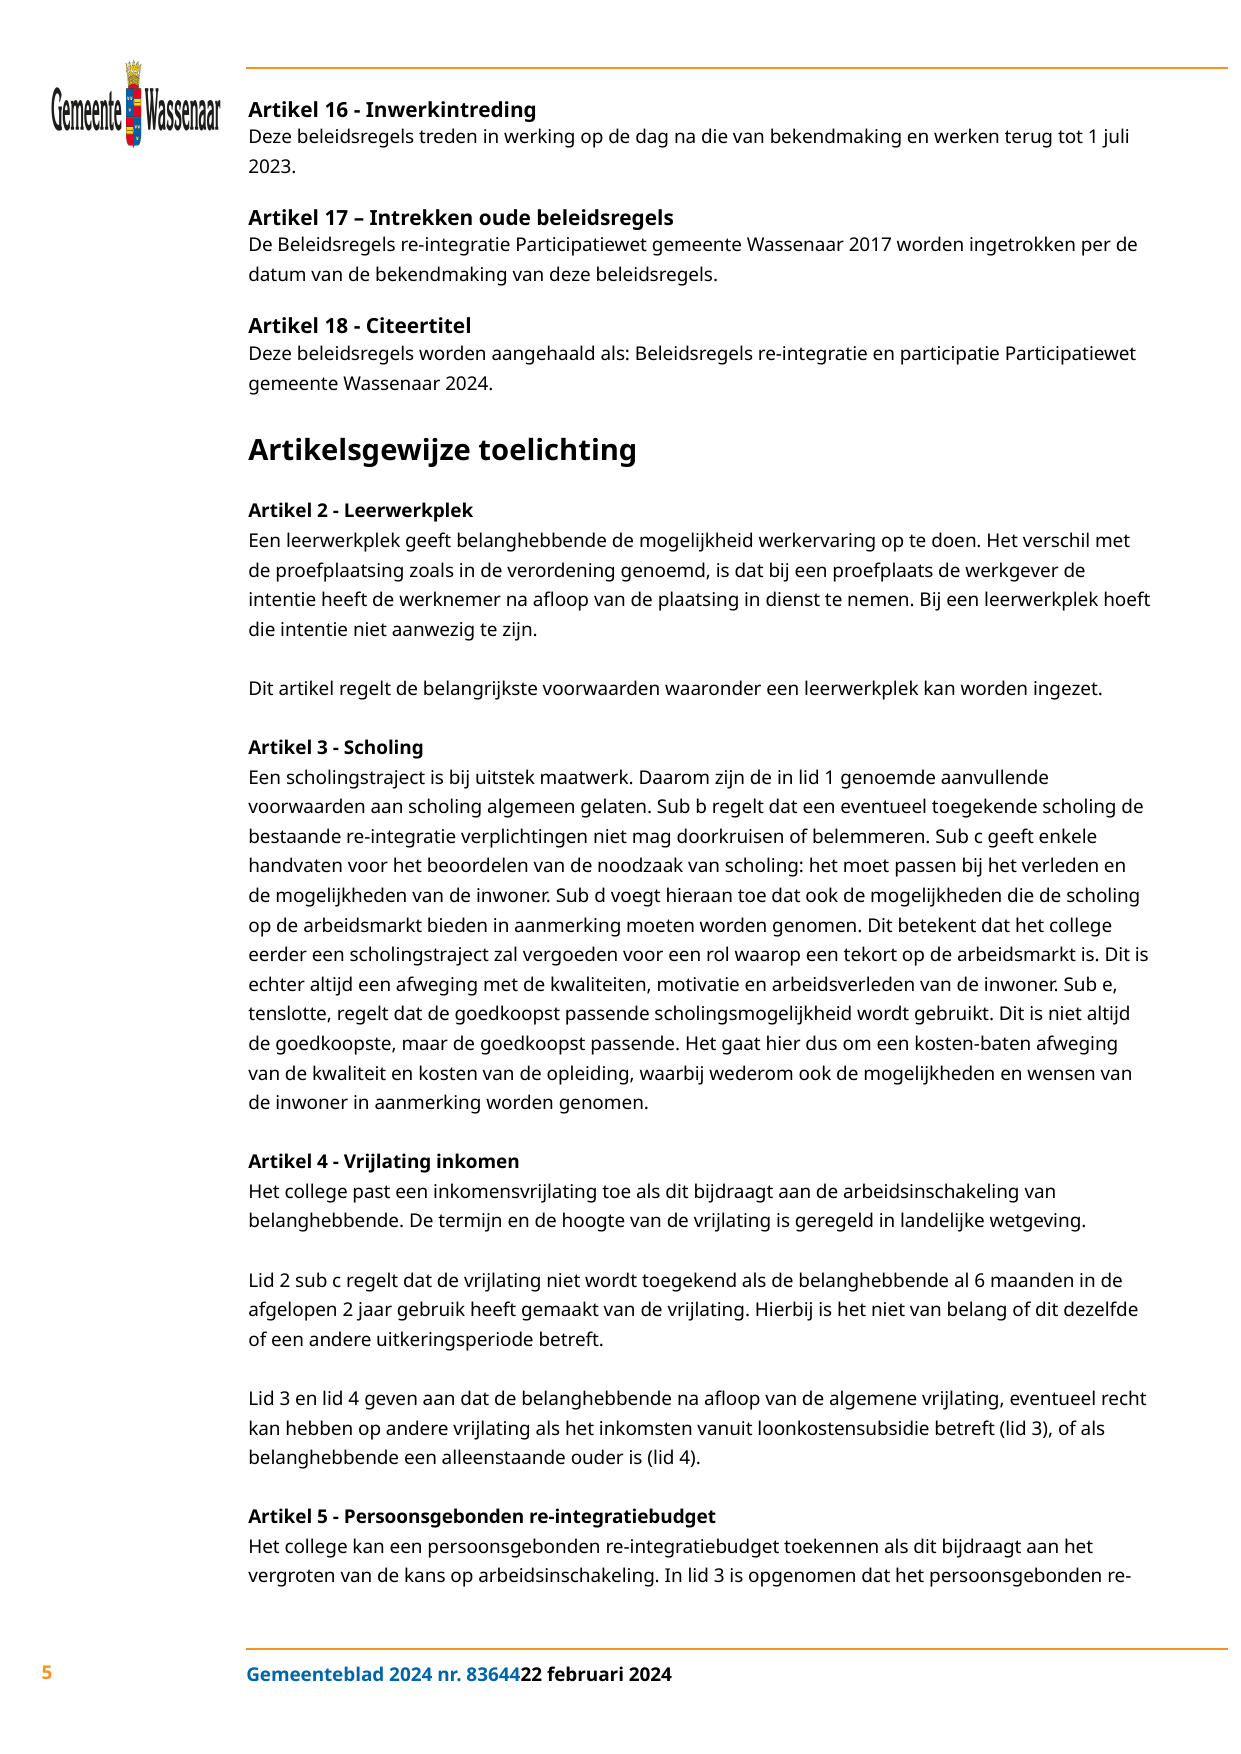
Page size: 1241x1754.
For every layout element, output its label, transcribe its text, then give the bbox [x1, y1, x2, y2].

text Het college past een inkomensvrijlating toe als dit bijdraagt aan de arbeidsinschakeling van belanghebbende. De termijn en de hoogte van de vrijlating is geregeld in landelijke wetgeving. [248, 1178, 1152, 1233]
text Artikel 2 - Leerwerkplek [248, 498, 1152, 523]
text Artikel 4 - Vrijlating inkomen [248, 1148, 1152, 1174]
text Artikel 18 - Citeertitel [248, 312, 1152, 340]
text Een leerwerkplek geeft belanghebbende de mogelijkheid werkervaring op te doen. Het verschil met de proefplaatsing zoals in de verordening genoemd, is dat bij een proefplaats de werkgever de intentie heeft de werknemer na afloop van de plaatsing in dienst te nemen. Bij een leerwerkplek hoeft die intentie niet aanwezig te zijn. [248, 527, 1152, 642]
text Het college kan een persoonsgebonden re-integratiebudget toekennen als dit bijdraagt aan het vergroten van de kans op arbeidsinschakeling. In lid 3 is opgenomen dat het persoonsgebonden re- [248, 1533, 1152, 1588]
picture [41, 47, 231, 172]
text Artikel 5 - Persoonsgebonden re-integratiebudget [248, 1503, 1152, 1529]
text Dit artikel regelt de belangrijkste voorwaarden waaronder een leerwerkplek kan worden ingezet. [248, 675, 1152, 701]
text Lid 2 sub c regelt dat de vrijlating niet wordt toegekend als de belanghebbende al 6 maanden in de afgelopen 2 jaar gebruik heeft gemaakt van de vrijlating. Hierbij is het niet van belang of dit dezelfde of een andere uitkeringsperiode betreft. [248, 1267, 1152, 1352]
text Deze beleidsregels treden in werking op de dag na die van bekendmaking en werken terug tot 1 juli 2023. [248, 123, 1152, 178]
text Artikel 3 - Scholing [248, 734, 1152, 760]
text Een scholingstraject is bij uitstek maatwerk. Daarom zijn de in lid 1 genoemde aanvullende voorwaarden aan scholing algemeen gelaten. Sub b regelt dat een eventueel toegekende scholing de bestaande re-integratie verplichtingen niet mag doorkruisen of belemmeren. Sub c geeft enkele handvaten voor het beoordelen van de noodzaak van scholing: het moet passen bij het verleden en de mogelijkheden van de inwoner. Sub d voegt hieraan toe dat ook de mogelijkheden die de scholing op de arbeidsmarkt bieden in aanmerking moeten worden genomen. Dit betekent dat het college eerder een scholingstraject zal vergoeden voor een rol waarop een tekort op de arbeidsmarkt is. Dit is echter altijd een afweging met de kwaliteiten, motivatie en arbeidsverleden van de inwoner. Sub e, tenslotte, regelt dat de goedkoopst passende scholingsmogelijkheid wordt gebruikt. Dit is niet altijd de goedkoopste, maar de goedkoopst passende. Het gaat hier dus om een kosten-baten afweging van de kwaliteit en kosten van de opleiding, waarbij wederom ook de mogelijkheden en wensen van de inwoner in aanmerking worden genomen. [248, 764, 1152, 1115]
text Artikel 17 – Intrekken oude beleidsregels [248, 203, 1152, 232]
text De Beleidsregels re-integratie Participatiewet gemeente Wassenaar 2017 worden ingetrokken per de datum van de bekendmaking van deze beleidsregels. [248, 232, 1152, 287]
text Deze beleidsregels worden aangehaald als: Beleidsregels re-integratie en participatie Participatiewet gemeente Wassenaar 2024. [248, 340, 1152, 395]
text Artikel 16 - Inwerkintreding [248, 95, 1152, 123]
text Artikelsgewijze toelichting [248, 429, 1152, 468]
text Lid 3 en lid 4 geven aan dat de belanghebbende na afloop van de algemene vrijlating, eventueel recht kan hebben op andere vrijlating als het inkomsten vanuit loonkostensubsidie betreft (lid 3), of als belanghebbende een alleenstaande ouder is (lid 4). [248, 1385, 1152, 1470]
